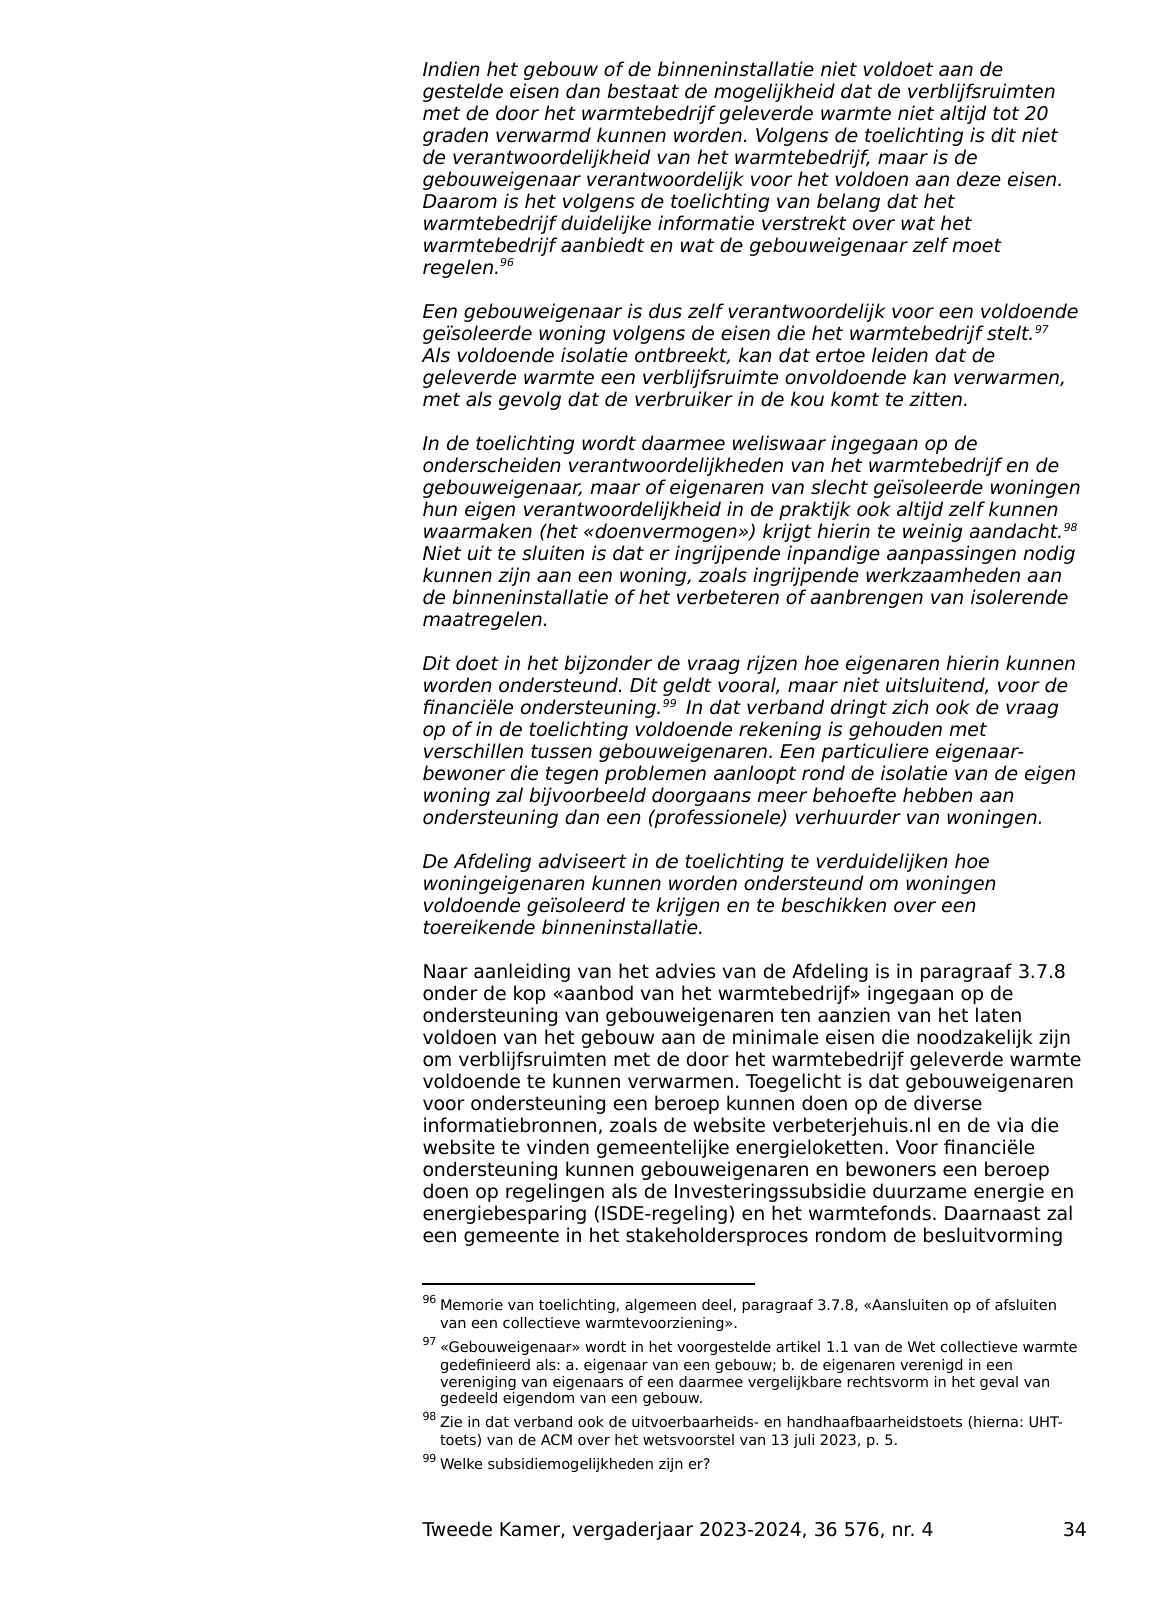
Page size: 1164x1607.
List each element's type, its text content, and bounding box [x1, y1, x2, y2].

text In de toelichting wordt daarmee weliswaar ingegaan op de onderscheiden verantwoordelijkheden van het warmtebedrijf en de gebouweigenaar, maar of eigenaren van slecht geïsoleerde woningen hun eigen verantwoordelijkheid in de praktijk ook altijd zelf kunnen waarmaken (het «doenvermogen») krijgt hierin te weinig aandacht. Niet uit te sluiten is dat er ingrijpende inpandige aanpassingen nodig kunnen zijn aan een woning, zoals ingrijpende werkzaamheden aan de binneninstallatie of het verbeteren of aanbrengen van isolerende maatregelen. [422, 433, 1087, 631]
text Indien het gebouw of de binneninstallatie niet voldoet aan de gestelde eisen dan bestaat de mogelijkheid dat de verblijfsruimten met de door het warmtebedrijf geleverde warmte niet altijd tot 20 graden verwarmd kunnen worden. Volgens de toelichting is dit niet de verantwoordelijkheid van het warmtebedrijf, maar is de gebouweigenaar verantwoordelijk voor het voldoen aan deze eisen. Daarom is het volgens de toelichting van belang dat het warmtebedrijf duidelijke informatie verstrekt over wat het warmtebedrijf aanbiedt en wat de gebouweigenaar zelf moet regelen. [422, 59, 1087, 279]
text Welke subsidiemogelijkheden zijn er? [422, 1452, 1087, 1474]
text Dit doet in het bijzonder de vraag rijzen hoe eigenaren hierin kunnen worden ondersteund. Dit geldt vooral, maar niet uitsluitend, voor de financiële ondersteuning. In dat verband dringt zich ook de vraag op of in de toelichting voldoende rekening is gehouden met verschillen tussen gebouweigenaren. Een particuliere eigenaar-bewoner die tegen problemen aanloopt rond de isolatie van de eigen woning zal bijvoorbeeld doorgaans meer behoefte hebben aan ondersteuning dan een (professionele) verhuurder van woningen. [422, 653, 1087, 829]
text Een gebouweigenaar is dus zelf verantwoordelijk voor een voldoende geïsoleerde woning volgens de eisen die het warmtebedrijf stelt. Als voldoende isolatie ontbreekt, kan dat ertoe leiden dat de geleverde warmte een verblijfsruimte onvoldoende kan verwarmen, met als gevolg dat de verbruiker in de kou komt te zitten. [422, 301, 1087, 411]
text Memorie van toelichting, algemeen deel, paragraaf 3.7.8, «Aansluiten op of afsluiten van een collectieve warmtevoorziening». [422, 1293, 1087, 1332]
text Zie in dat verband ook de uitvoerbaarheids- en handhaafbaarheidstoets (hierna: UHT-toets) van de ACM over het wetsvoorstel van 13 juli 2023, p. 5. [422, 1410, 1087, 1449]
text «Gebouweigenaar» wordt in het voorgestelde artikel 1.1 van de Wet collectieve warmte gedefinieerd als: a. eigenaar van een gebouw; b. de eigenaren verenigd in een vereniging van eigenaars of een daarmee vergelijkbare rechtsvorm in het geval van gedeeld eigendom van een gebouw. [422, 1335, 1087, 1407]
text De Afdeling adviseert in de toelichting te verduidelijken hoe woningeigenaren kunnen worden ondersteund om woningen voldoende geïsoleerd te krijgen en te beschikken over een toereikende binneninstallatie. [422, 851, 1087, 939]
text Naar aanleiding van het advies van de Afdeling is in paragraaf 3.7.8 onder de kop «aanbod van het warmtebedrijf» ingegaan op de ondersteuning van gebouweigenaren ten aanzien van het laten voldoen van het gebouw aan de minimale eisen die noodzakelijk zijn om verblijfsruimten met de door het warmtebedrijf geleverde warmte voldoende te kunnen verwarmen. Toegelicht is dat gebouweigenaren voor ondersteuning een beroep kunnen doen op de diverse informatiebronnen, zoals de website verbeterjehuis.nl en de via die website te vinden gemeentelijke energieloketten. Voor financiële ondersteuning kunnen gebouweigenaren en bewoners een beroep doen op regelingen als de Investeringssubsidie duurzame energie en energiebesparing (ISDE-regeling) en het warmtefonds. Daarnaast zal een gemeente in het stakeholdersproces rondom de besluitvorming [422, 961, 1087, 1247]
